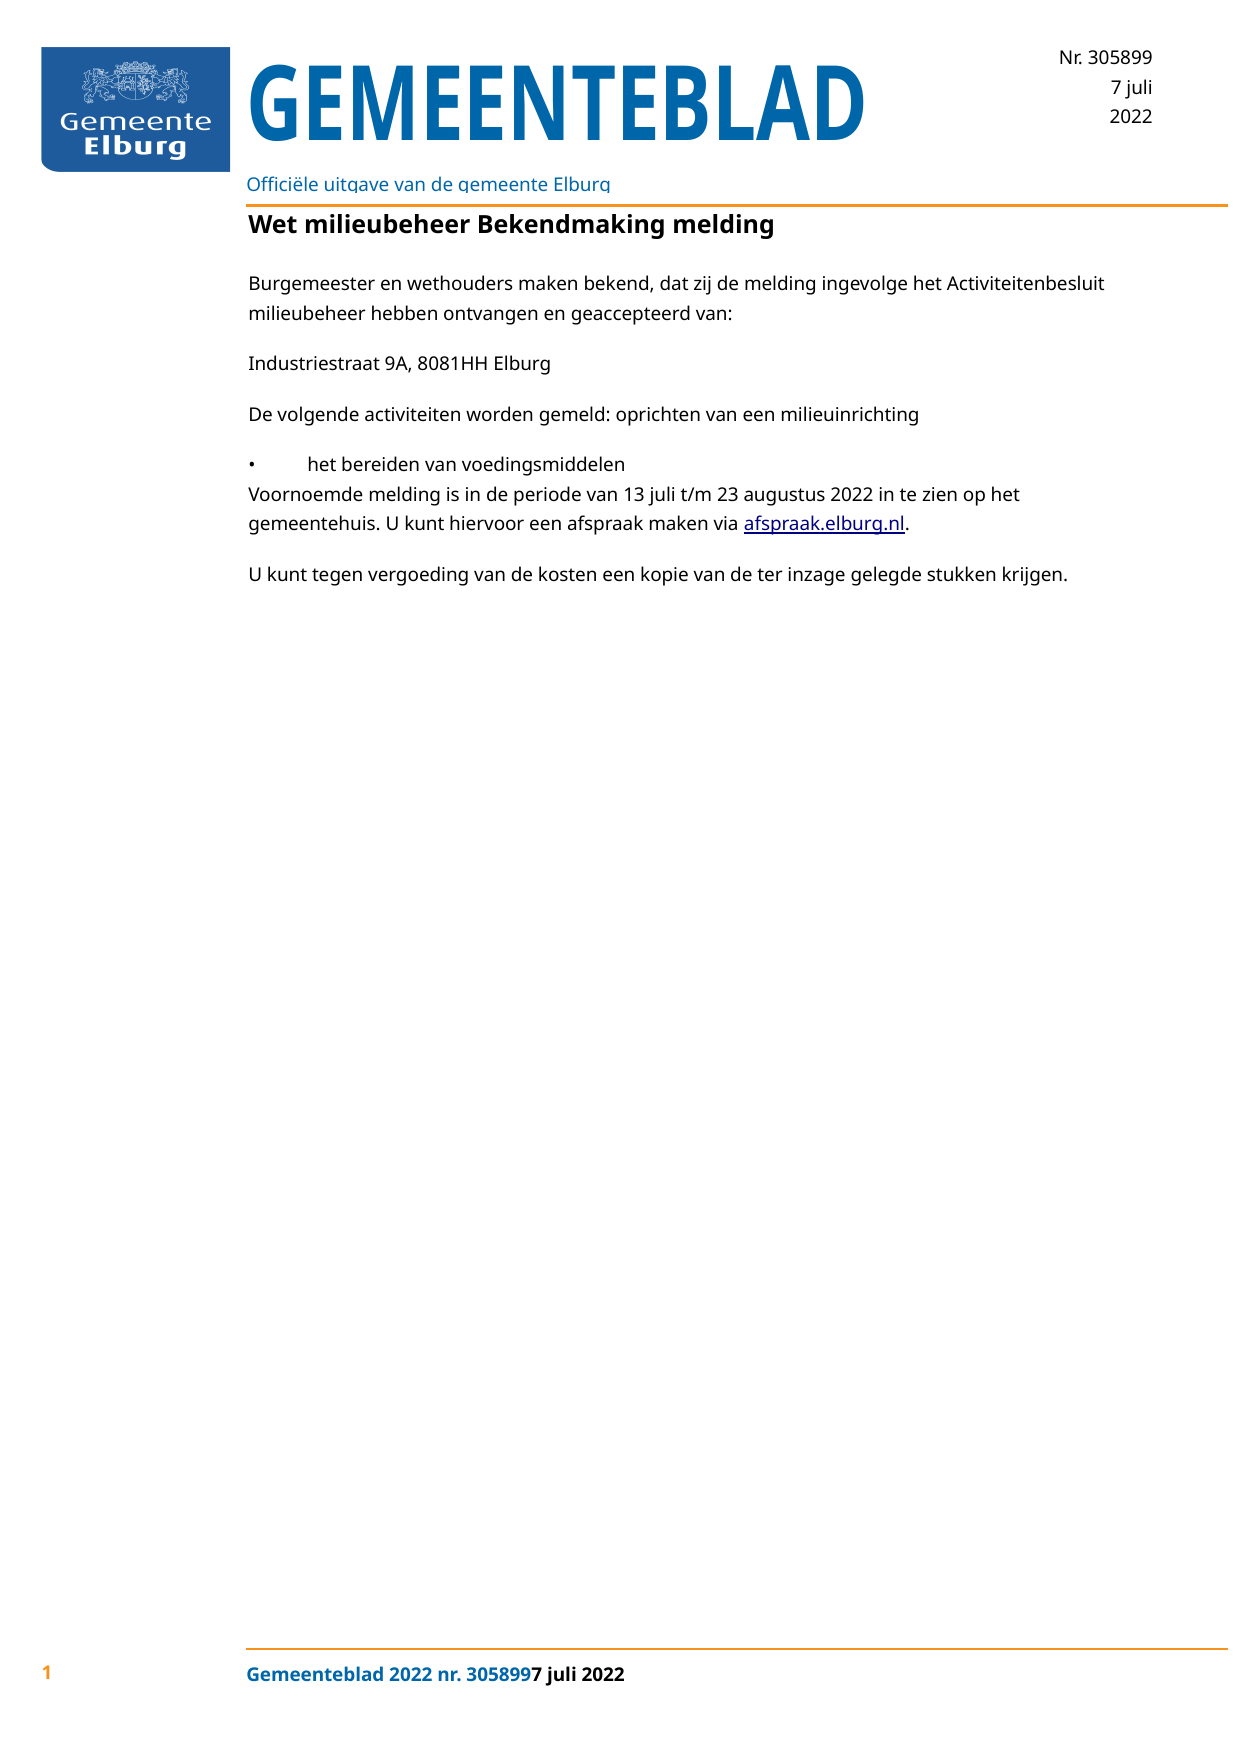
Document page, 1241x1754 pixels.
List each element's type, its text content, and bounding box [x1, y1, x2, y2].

text U kunt tegen vergoeding van de kosten een kopie van de ter inzage gelegde stukken krijgen. [248, 561, 1152, 586]
text Wet milieubeheer Bekendmaking melding [248, 207, 1152, 241]
text Industriestraat 9A, 8081HH Elburg [248, 350, 1152, 376]
picture [41, 47, 231, 172]
list het bereiden van voedingsmiddelen [248, 451, 1152, 477]
text Voornoemde melding is in de periode van 13 juli t/m 23 augustus 2022 in te zien op het gemeentehuis. U kunt hiervoor een afspraak maken via afspraak.elburg.nl. [248, 481, 1152, 536]
text Burgemeester en wethouders maken bekend, dat zij de melding ingevolge het Activiteitenbesluit milieubeheer hebben ontvangen en geaccepteerd van: [248, 270, 1152, 326]
text De volgende activiteiten worden gemeld: oprichten van een milieuinrichting [248, 401, 1152, 426]
